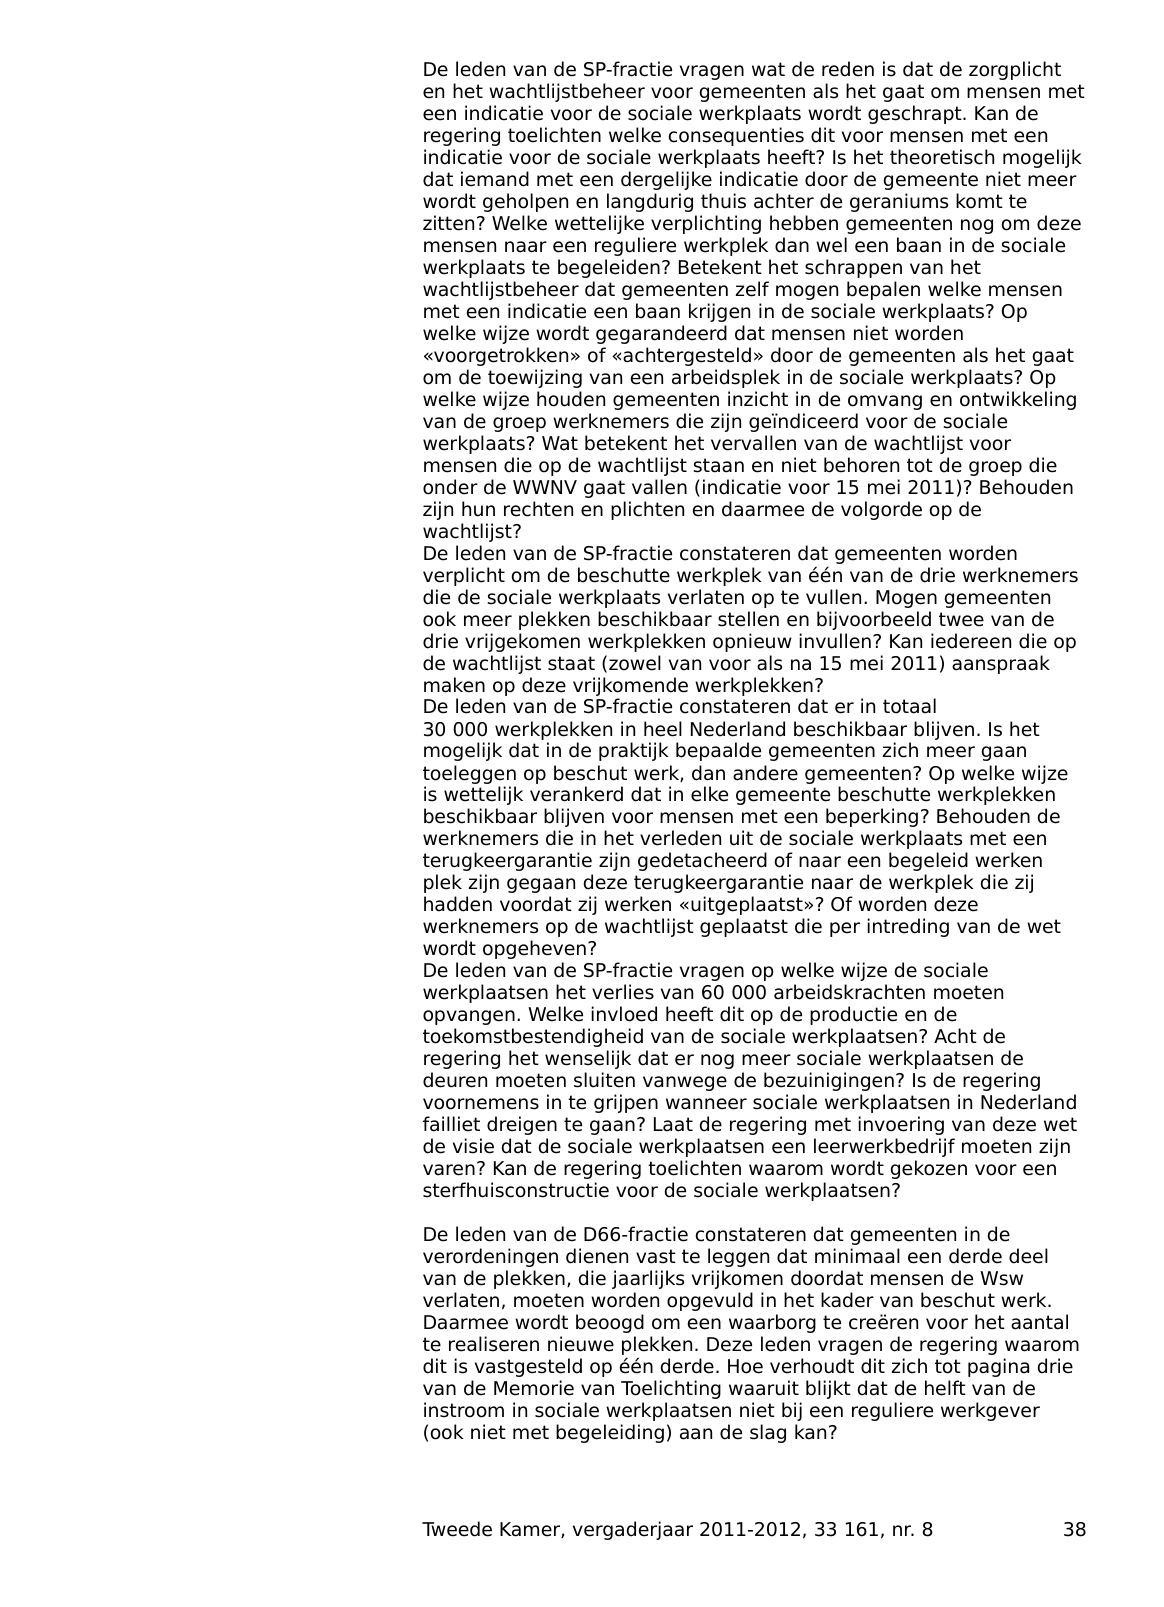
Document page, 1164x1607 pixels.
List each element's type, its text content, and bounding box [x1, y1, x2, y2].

text De leden van de SP-fractie vragen wat de reden is dat de zorgplicht en het wachtlijstbeheer voor gemeenten als het gaat om mensen met een indicatie voor de sociale werkplaats wordt geschrapt. Kan de regering toelichten welke consequenties dit voor mensen met een indicatie voor de sociale werkplaats heeft? Is het theoretisch mogelijk dat iemand met een dergelijke indicatie door de gemeente niet meer wordt geholpen en langdurig thuis achter de geraniums komt te zitten? Welke wettelijke verplichting hebben gemeenten nog om deze mensen naar een reguliere werkplek dan wel een baan in de sociale werkplaats te begeleiden? Betekent het schrappen van het wachtlijstbeheer dat gemeenten zelf mogen bepalen welke mensen met een indicatie een baan krijgen in de sociale werkplaats? Op welke wijze wordt gegarandeerd dat mensen niet worden «voorgetrokken» of «achtergesteld» door de gemeenten als het gaat om de toewijzing van een arbeidsplek in de sociale werkplaats? Op welke wijze houden gemeenten inzicht in de omvang en ontwikkeling van de groep werknemers die zijn geïndiceerd voor de sociale werkplaats? Wat betekent het vervallen van de wachtlijst voor mensen die op de wachtlijst staan en niet behoren tot de groep die onder de WWNV gaat vallen (indicatie voor 15 mei 2011)? Behouden zijn hun rechten en plichten en daarmee de volgorde op de wachtlijst? [422, 59, 1087, 543]
text De leden van de SP-fractie constateren dat er in totaal 30 000 werkplekken in heel Nederland beschikbaar blijven. Is het mogelijk dat in de praktijk bepaalde gemeenten zich meer gaan toeleggen op beschut werk, dan andere gemeenten? Op welke wijze is wettelijk verankerd dat in elke gemeente beschutte werkplekken beschikbaar blijven voor mensen met een beperking? Behouden de werknemers die in het verleden uit de sociale werkplaats met een terugkeergarantie zijn gedetacheerd of naar een begeleid werken plek zijn gegaan deze terugkeergarantie naar de werkplek die zij hadden voordat zij werken «uitgeplaatst»? Of worden deze werknemers op de wachtlijst geplaatst die per intreding van de wet wordt opgeheven? [422, 696, 1087, 960]
text De leden van de SP-fractie constateren dat gemeenten worden verplicht om de beschutte werkplek van één van de drie werknemers die de sociale werkplaats verlaten op te vullen. Mogen gemeenten ook meer plekken beschikbaar stellen en bijvoorbeeld twee van de drie vrijgekomen werkplekken opnieuw invullen? Kan iedereen die op de wachtlijst staat (zowel van voor als na 15 mei 2011) aanspraak maken op deze vrijkomende werkplekken? [422, 543, 1087, 696]
text De leden van de SP-fractie vragen op welke wijze de sociale werkplaatsen het verlies van 60 000 arbeidskrachten moeten opvangen. Welke invloed heeft dit op de productie en de toekomstbestendigheid van de sociale werkplaatsen? Acht de regering het wenselijk dat er nog meer sociale werkplaatsen de deuren moeten sluiten vanwege de bezuinigingen? Is de regering voornemens in te grijpen wanneer sociale werkplaatsen in Nederland failliet dreigen te gaan? Laat de regering met invoering van deze wet de visie dat de sociale werkplaatsen een leerwerkbedrijf moeten zijn varen? Kan de regering toelichten waarom wordt gekozen voor een sterfhuisconstructie voor de sociale werkplaatsen? [422, 960, 1087, 1202]
text De leden van de D66-fractie constateren dat gemeenten in de verordeningen dienen vast te leggen dat minimaal een derde deel van de plekken, die jaarlijks vrijkomen doordat mensen de Wsw verlaten, moeten worden opgevuld in het kader van beschut werk. Daarmee wordt beoogd om een waarborg te creëren voor het aantal te realiseren nieuwe plekken. Deze leden vragen de regering waarom dit is vastgesteld op één derde. Hoe verhoudt dit zich tot pagina drie van de Memorie van Toelichting waaruit blijkt dat de helft van de instroom in sociale werkplaatsen niet bij een reguliere werkgever (ook niet met begeleiding) aan de slag kan? [422, 1224, 1087, 1444]
